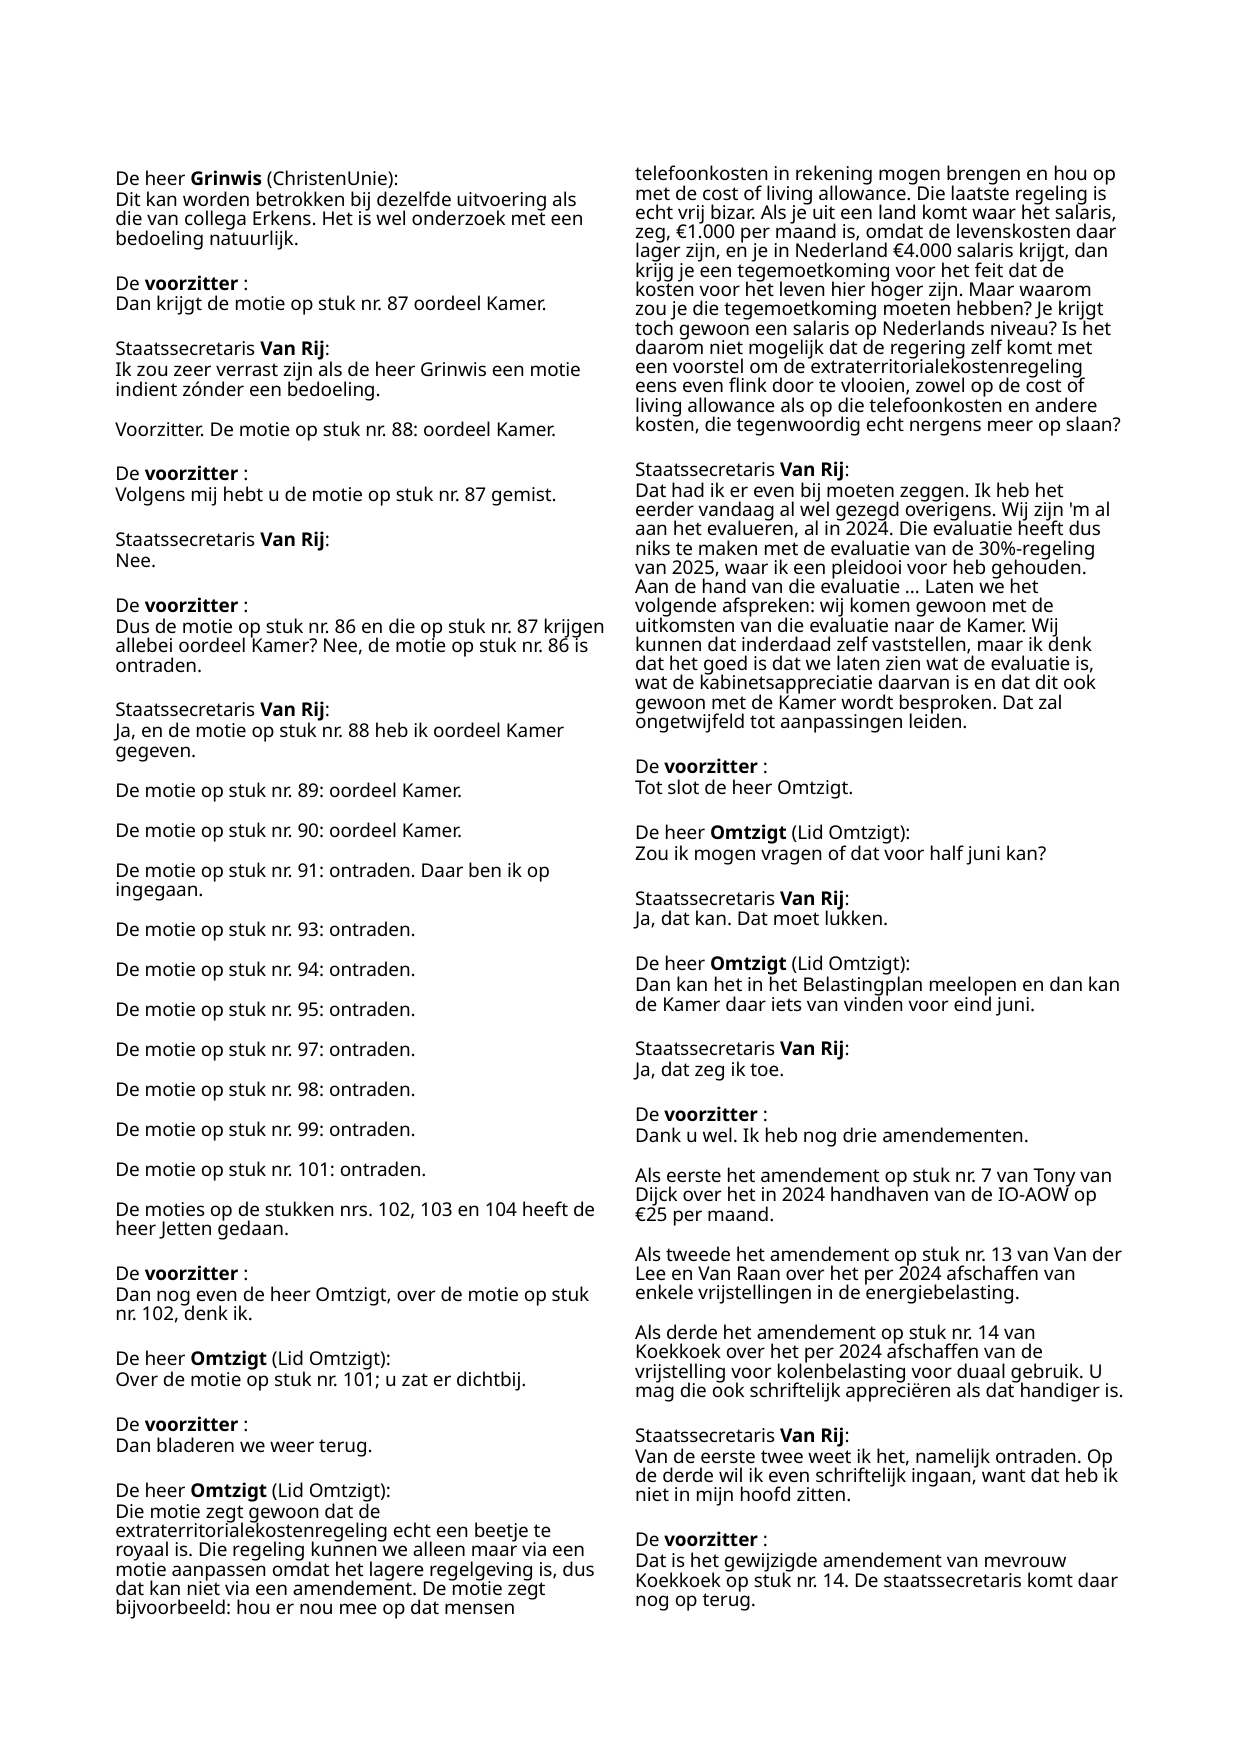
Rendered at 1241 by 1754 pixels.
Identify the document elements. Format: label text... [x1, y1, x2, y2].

text Dat had ik er even bij moeten zeggen. Ik heb het eerder vandaag al wel gezegd overigens. Wij zijn 'm al aan het evalueren, al in 2024. Die evaluatie heeft dus niks te maken met de evaluatie van de 30%-regeling van 2025, waar ik een pleidooi voor heb gehouden. Aan de hand van die evaluatie … Laten we het volgende afspreken: wij komen gewoon met de uitkomsten van die evaluatie naar de Kamer. Wij kunnen dat inderdaad zelf vaststellen, maar ik denk dat het goed is dat we laten zien wat de evaluatie is, wat de kabinetsappreciatie daarvan is en dat dit ook gewoon met de Kamer wordt besproken. Dat zal ongetwijfeld tot aanpassingen leiden. [635, 482, 1125, 732]
text Dan krijgt de motie op stuk nr. 87 oordeel Kamer. [115, 295, 605, 315]
text De voorzitter : [635, 1101, 1125, 1127]
text De motie op stuk nr. 94: ontraden. [115, 961, 605, 980]
text De voorzitter : [115, 270, 605, 295]
text Ik zou zeer verrast zijn als de heer Grinwis een motie indient zónder een bedoeling. [115, 361, 605, 400]
text Ja, en de motie op stuk nr. 88 heb ik oordeel Kamer gegeven. [115, 722, 605, 761]
text De heer Omtzigt (Lid Omtzigt): [115, 1345, 605, 1371]
text Staatssecretaris Van Rij: [115, 697, 605, 722]
text Ja, dat kan. Dat moet lukken. [635, 910, 1125, 930]
text De voorzitter : [115, 1411, 605, 1437]
text Dan bladeren we weer terug. [115, 1437, 605, 1456]
text Staatssecretaris Van Rij: [635, 885, 1125, 910]
text Dat is het gewijzigde amendement van mevrouw Koekkoek op stuk nr. 14. De staatssecretaris komt daar nog op terug. [635, 1552, 1125, 1610]
text Ja, dat zeg ik toe. [635, 1061, 1125, 1081]
text Als tweede het amendement op stuk nr. 13 van Van der Lee en Van Raan over het per 2024 afschaffen van enkele vrijstellingen in de energiebelasting. [635, 1246, 1125, 1303]
text De voorzitter : [635, 753, 1125, 779]
text De moties op de stukken nrs. 102, 103 en 104 heeft de heer Jetten gedaan. [115, 1201, 605, 1239]
text Dit kan worden betrokken bij dezelfde uitvoering als die van collega Erkens. Het is wel onderzoek met een bedoeling natuurlijk. [115, 191, 605, 249]
text Staatssecretaris Van Rij: [635, 456, 1125, 482]
text telefoonkosten in rekening mogen brengen en hou op met de cost of living allowance. Die laatste regeling is echt vrij bizar. Als je uit een land komt waar het salaris, zeg, €1.000 per maand is, omdat de levenskosten daar lager zijn, en je in Nederland €4.000 salaris krijgt, dan krijg je een tegemoetkoming voor het feit dat de kosten voor het leven hier hoger zijn. Maar waarom zou je die tegemoetkoming moeten hebben? Je krijgt toch gewoon een salaris op Nederlands niveau? Is het daarom niet mogelijk dat de regering zelf komt met een voorstel om de extraterritorialekostenregeling eens even flink door te vlooien, zowel op de cost of living allowance als op die telefoonkosten en andere kosten, die tegenwoordig echt nergens meer op slaan? [635, 165, 1125, 435]
text De motie op stuk nr. 97: ontraden. [115, 1041, 605, 1060]
text De voorzitter : [115, 461, 605, 486]
text Dank u wel. Ik heb nog drie amendementen. [635, 1127, 1125, 1146]
text De voorzitter : [115, 592, 605, 618]
text Die motie zegt gewoon dat de extraterritorialekostenregeling echt een beetje te royaal is. Die regeling kunnen we alleen maar via een motie aanpassen omdat het lagere regelgeving is, dus dat kan niet via een amendement. De motie zegt bijvoorbeeld: hou er nou mee op dat mensen [115, 1503, 605, 1618]
text Als eerste het amendement op stuk nr. 7 van Tony van Dijck over het in 2024 handhaven van de IO-AOW op €25 per maand. [635, 1167, 1125, 1225]
text De voorzitter : [635, 1527, 1125, 1552]
text De heer Omtzigt (Lid Omtzigt): [115, 1477, 605, 1503]
text De heer Omtzigt (Lid Omtzigt): [635, 951, 1125, 976]
text Als derde het amendement op stuk nr. 14 van Koekkoek over het per 2024 afschaffen van de vrijstelling voor kolenbelasting voor duaal gebruik. U mag die ook schriftelijk appreciëren als dat handiger is. [635, 1324, 1125, 1401]
text Van de eerste twee weet ik het, namelijk ontraden. Op de derde wil ik even schriftelijk ingaan, want dat heb ik niet in mijn hoofd zitten. [635, 1448, 1125, 1506]
text Volgens mij hebt u de motie op stuk nr. 87 gemist. [115, 486, 605, 506]
text Over de motie op stuk nr. 101; u zat er dichtbij. [115, 1371, 605, 1390]
text De motie op stuk nr. 90: oordeel Kamer. [115, 822, 605, 841]
text Dan nog even de heer Omtzigt, over de motie op stuk nr. 102, denk ik. [115, 1286, 605, 1324]
text Staatssecretaris Van Rij: [635, 1422, 1125, 1448]
text De motie op stuk nr. 99: ontraden. [115, 1121, 605, 1140]
text Dan kan het in het Belastingplan meelopen en dan kan de Kamer daar iets van vinden voor eind juni. [635, 976, 1125, 1015]
text De heer Grinwis (ChristenUnie): [115, 165, 605, 191]
text De motie op stuk nr. 89: oordeel Kamer. [115, 782, 605, 801]
text Dus de motie op stuk nr. 86 en die op stuk nr. 87 krijgen allebei oordeel Kamer? Nee, de motie op stuk nr. 86 is ontraden. [115, 618, 605, 676]
text Zou ik mogen vragen of dat voor half juni kan? [635, 844, 1125, 864]
text Voorzitter. De motie op stuk nr. 88: oordeel Kamer. [115, 421, 605, 440]
text Nee. [115, 552, 605, 571]
text De voorzitter : [115, 1260, 605, 1286]
text De motie op stuk nr. 95: ontraden. [115, 1001, 605, 1020]
text De motie op stuk nr. 91: ontraden. Daar ben ik op ingegaan. [115, 862, 605, 900]
text Staatssecretaris Van Rij: [115, 526, 605, 552]
text De motie op stuk nr. 93: ontraden. [115, 921, 605, 940]
text De motie op stuk nr. 101: ontraden. [115, 1161, 605, 1180]
text Tot slot de heer Omtzigt. [635, 779, 1125, 798]
text De motie op stuk nr. 98: ontraden. [115, 1081, 605, 1100]
text De heer Omtzigt (Lid Omtzigt): [635, 819, 1125, 844]
text Staatssecretaris Van Rij: [115, 336, 605, 361]
text Staatssecretaris Van Rij: [635, 1036, 1125, 1061]
